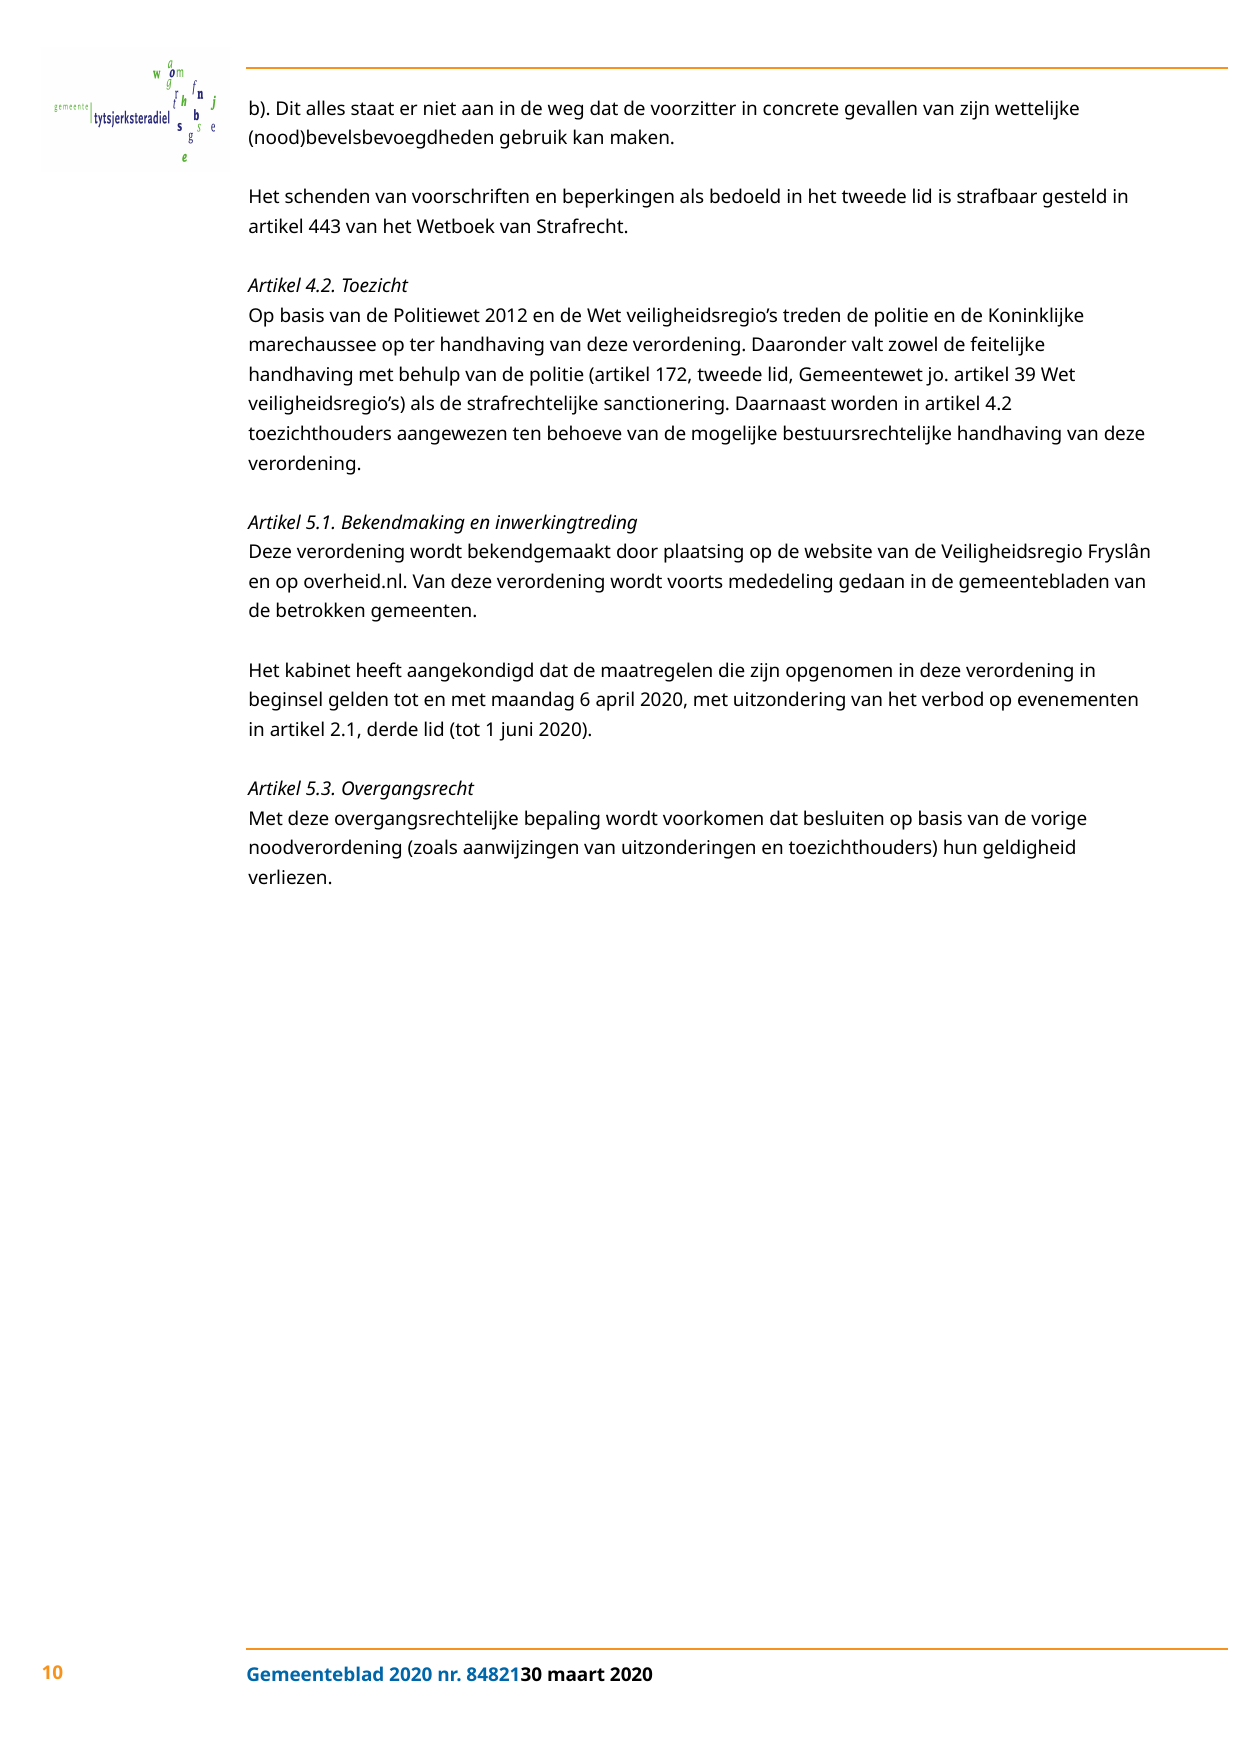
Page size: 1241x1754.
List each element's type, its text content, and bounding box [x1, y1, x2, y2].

picture [41, 47, 231, 172]
text Artikel 4.2. Toezicht [248, 272, 1152, 298]
text Het schenden van voorschriften en beperkingen als bedoeld in het tweede lid is strafbaar gesteld in artikel 443 van het Wetboek van Strafrecht. [248, 183, 1152, 239]
text Deze verordening wordt bekendgemaakt door plaatsing op de website van de Veiligheidsregio Fryslân en op overheid.nl. Van deze verordening wordt voorts mededeling gedaan in de gemeentebladen van de betrokken gemeenten. [248, 538, 1152, 623]
text Op basis van de Politiewet 2012 en de Wet veiligheidsregio’s treden de politie en de Koninklijke marechaussee op ter handhaving van deze verordening. Daaronder valt zowel de feitelijke handhaving met behulp van de politie (artikel 172, tweede lid, Gemeentewet jo. artikel 39 Wet veiligheidsregio’s) als de strafrechtelijke sanctionering. Daarnaast worden in artikel 4.2 toezichthouders aangewezen ten behoeve van de mogelijke bestuursrechtelijke handhaving van deze verordening. [248, 302, 1152, 476]
text b). Dit alles staat er niet aan in de weg dat de voorzitter in concrete gevallen van zijn wettelijke (nood)bevelsbevoegdheden gebruik kan maken. [248, 95, 1152, 150]
text Het kabinet heeft aangekondigd dat de maatregelen die zijn opgenomen in deze verordening in beginsel gelden tot en met maandag 6 april 2020, met uitzondering van het verbod op evenementen in artikel 2.1, derde lid (tot 1 juni 2020). [248, 657, 1152, 742]
text Artikel 5.3. Overgangsrecht [248, 775, 1152, 801]
text Artikel 5.1. Bekendmaking en inwerkingtreding [248, 509, 1152, 535]
text Met deze overgangsrechtelijke bepaling wordt voorkomen dat besluiten op basis van de vorige noodverordening (zoals aanwijzingen van uitzonderingen en toezichthouders) hun geldigheid verliezen. [248, 805, 1152, 890]
